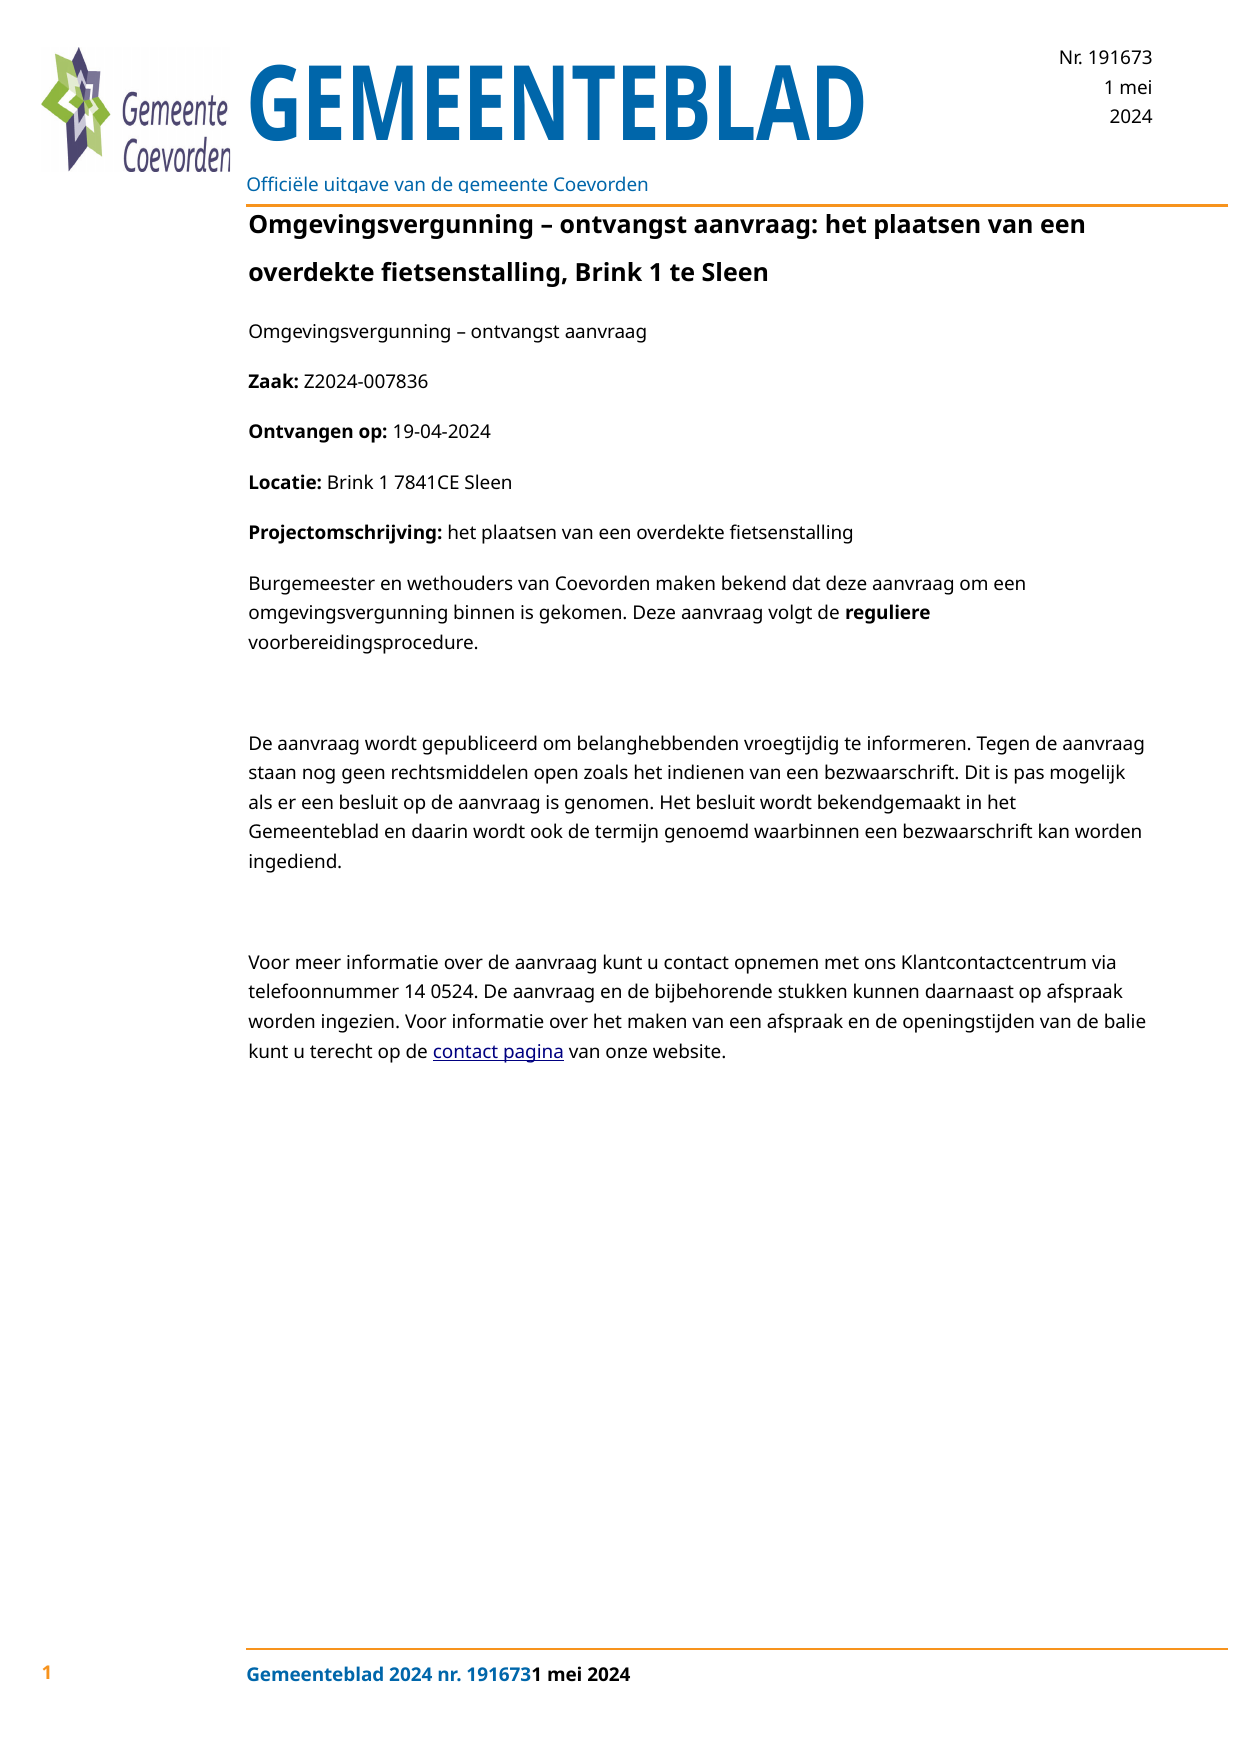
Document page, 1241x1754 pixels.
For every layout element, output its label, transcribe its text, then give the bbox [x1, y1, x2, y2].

text Locatie: Brink 1 7841CE Sleen [248, 469, 1152, 495]
text Ontvangen op: 19-04-2024 [248, 419, 1152, 444]
text Omgevingsvergunning – ontvangst aanvraag: het plaatsen van een overdekte fietsenstalling, Brink 1 te Sleen [248, 207, 1152, 288]
picture [41, 47, 231, 172]
text De aanvraag wordt gepubliceerd om belanghebbenden vroegtijdig te informeren. Tegen de aanvraag staan nog geen rechtsmiddelen open zoals het indienen van een bezwaarschrift. Dit is pas mogelijk als er een besluit op de aanvraag is genomen. Het besluit wordt bekendgemaakt in het Gemeenteblad en daarin wordt ook de termijn genoemd waarbinnen een bezwaarschrift kan worden ingediend. [248, 730, 1152, 874]
text Zaak: Z2024-007836 [248, 368, 1152, 394]
text Burgemeester en wethouders van Coevorden maken bekend dat deze aanvraag om een omgevingsvergunning binnen is gekomen. Deze aanvraag volgt de reguliere voorbereidingsprocedure. [248, 570, 1152, 655]
text Projectomschrijving: het plaatsen van een overdekte fietsenstalling [248, 519, 1152, 545]
text Voor meer informatie over de aanvraag kunt u contact opnemen met ons Klantcontactcentrum via telefoonnummer 14 0524. De aanvraag en de bijbehorende stukken kunnen daarnaast op afspraak worden ingezien. Voor informatie over het maken van een afspraak en de openingstijden van de balie kunt u terecht op de contact pagina van onze website. [248, 949, 1152, 1064]
text Omgevingsvergunning – ontvangst aanvraag [248, 318, 1152, 344]
